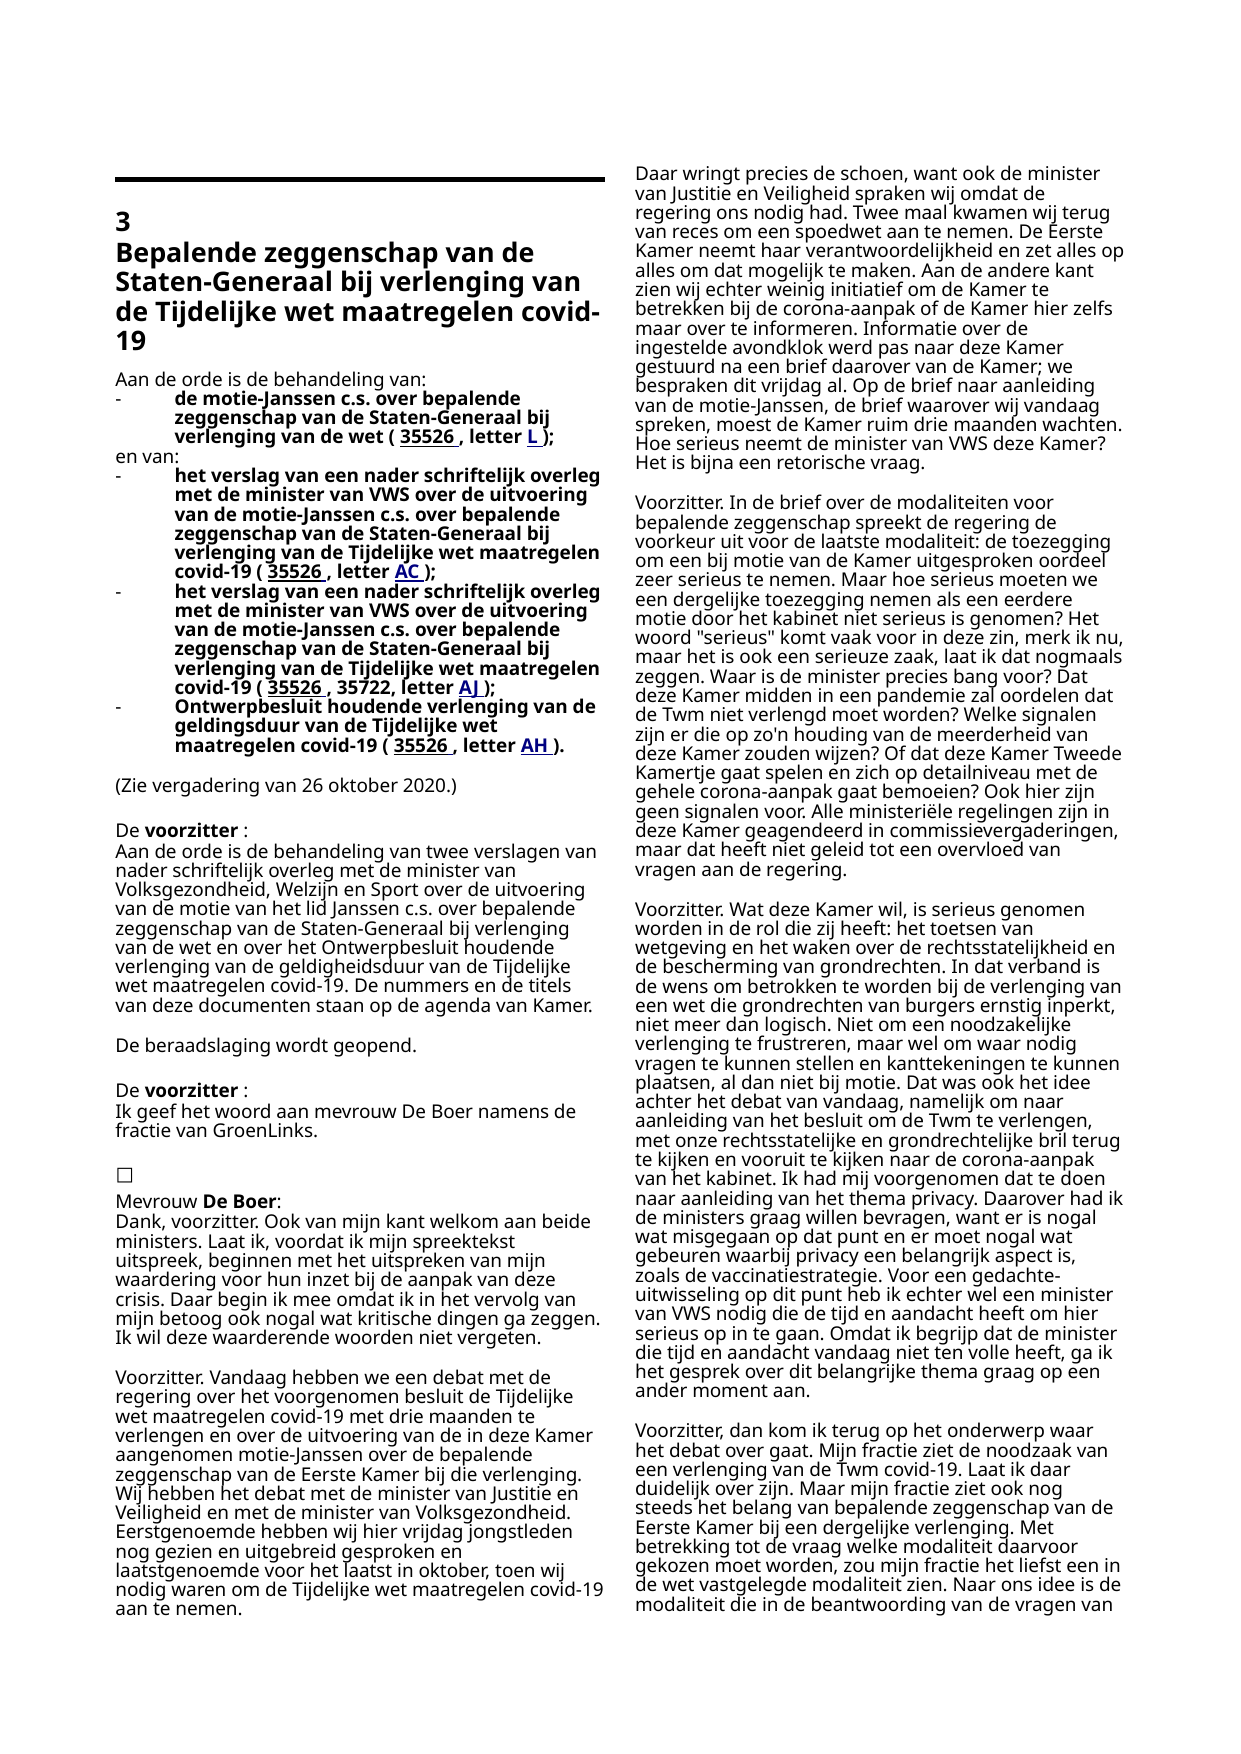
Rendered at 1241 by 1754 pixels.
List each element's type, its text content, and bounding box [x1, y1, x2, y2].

text en van: [115, 448, 605, 467]
list het verslag van een nader schriftelijk overleg met de minister van VWS over de uitvoering van de motie-Janssen c.s. over bepalende zeggenschap van de Staten-Generaal bij verlenging van de Tijdelijke wet maatregelen covid-19 ( 35526 , 35722, letter AJ ); [115, 583, 605, 698]
text Voorzitter. In de brief over de modaliteiten voor bepalende zeggenschap spreekt de regering de voorkeur uit voor de laatste modaliteit: de toezegging om een bij motie van de Kamer uitgesproken oordeel zeer serieus te nemen. Maar hoe serieus moeten we een dergelijke toezegging nemen als een eerdere motie door het kabinet niet serieus is genomen? Het woord "serieus" komt vaak voor in deze zin, merk ik nu, maar het is ook een serieuze zaak, laat ik dat nogmaals zeggen. Waar is de minister precies bang voor? Dat deze Kamer midden in een pandemie zal oordelen dat de Twm niet verlengd moet worden? Welke signalen zijn er die op zo'n houding van de meerderheid van deze Kamer zouden wijzen? Of dat deze Kamer Tweede Kamertje gaat spelen en zich op detailniveau met de gehele corona-aanpak gaat bemoeien? Ook hier zijn geen signalen voor. Alle ministeriële regelingen zijn in deze Kamer geagendeerd in commissievergaderingen, maar dat heeft niet geleid tot een overvloed van vragen aan de regering. [635, 494, 1125, 880]
list Ontwerpbesluit houdende verlenging van de geldingsduur van de Tijdelijke wet maatregelen covid-19 ( 35526 , letter AH ). [115, 698, 605, 756]
list de motie-Janssen c.s. over bepalende zeggenschap van de Staten-Generaal bij verlenging van de wet ( 35526 , letter L ); [115, 390, 605, 448]
text De voorzitter : [115, 1077, 605, 1103]
text Bepalende zeggenschap van de Staten-Generaal bij verlenging van de Tijdelijke wet maatregelen covid-19 [115, 239, 605, 371]
text Voorzitter. Wat deze Kamer wil, is serieus genomen worden in de rol die zij heeft: het toetsen van wetgeving en het waken over de rechtsstatelijkheid en de bescherming van grondrechten. In dat verband is de wens om betrokken te worden bij de verlenging van een wet die grondrechten van burgers ernstig inperkt, niet meer dan logisch. Niet om een noodzakelijke verlenging te frustreren, maar wel om waar nodig vragen te kunnen stellen en kanttekeningen te kunnen plaatsen, al dan niet bij motie. Dat was ook het idee achter het debat van vandaag, namelijk om naar aanleiding van het besluit om de Twm te verlengen, met onze rechtsstatelijke en grondrechtelijke bril terug te kijken en vooruit te kijken naar de corona-aanpak van het kabinet. Ik had mij voorgenomen dat te doen naar aanleiding van het thema privacy. Daarover had ik de ministers graag willen bevragen, want er is nogal wat misgegaan op dat punt en er moet nogal wat gebeuren waarbij privacy een belangrijk aspect is, zoals de vaccinatiestrategie. Voor een gedachte-uitwisseling op dit punt heb ik echter wel een minister van VWS nodig die de tijd en aandacht heeft om hier serieus op in te gaan. Omdat ik begrijp dat de minister die tijd en aandacht vandaag niet ten volle heeft, ga ik het gesprek over dit belangrijke thema graag op een ander moment aan. [635, 901, 1125, 1402]
text Ik geef het woord aan mevrouw De Boer namens de fractie van GroenLinks. [115, 1103, 605, 1141]
text Dank, voorzitter. Ook van mijn kant welkom aan beide ministers. Laat ik, voordat ik mijn spreektekst uitspreek, beginnen met het uitspreken van mijn waardering voor hun inzet bij de aanpak van deze crisis. Daar begin ik mee omdat ik in het vervolg van mijn betoog ook nogal wat kritische dingen ga zeggen. Ik wil deze waarderende woorden niet vergeten. [115, 1213, 605, 1348]
text 3 [115, 203, 605, 239]
text Mevrouw De Boer: [115, 1188, 605, 1213]
text Voorzitter. Vandaag hebben we een debat met de regering over het voorgenomen besluit de Tijdelijke wet maatregelen covid-19 met drie maanden te verlengen en over de uitvoering van de in deze Kamer aangenomen motie-Janssen over de bepalende zeggenschap van de Eerste Kamer bij die verlenging. Wij hebben het debat met de minister van Justitie en Veiligheid en met de minister van Volksgezondheid. Eerstgenoemde hebben wij hier vrijdag jongstleden nog gezien en uitgebreid gesproken en laatstgenoemde voor het laatst in oktober, toen wij nodig waren om de Tijdelijke wet maatregelen covid-19 aan te nemen. [115, 1369, 605, 1620]
text (Zie vergadering van 26 oktober 2020.) [115, 777, 605, 796]
text Daar wringt precies de schoen, want ook de minister van Justitie en Veiligheid spraken wij omdat de regering ons nodig had. Twee maal kwamen wij terug van reces om een spoedwet aan te nemen. De Eerste Kamer neemt haar verantwoordelijkheid en zet alles op alles om dat mogelijk te maken. Aan de andere kant zien wij echter weinig initiatief om de Kamer te betrekken bij de corona-aanpak of de Kamer hier zelfs maar over te informeren. Informatie over de ingestelde avondklok werd pas naar deze Kamer gestuurd na een brief daarover van de Kamer; we bespraken dit vrijdag al. Op de brief naar aanleiding van de motie-Janssen, de brief waarover wij vandaag spreken, moest de Kamer ruim drie maanden wachten. Hoe serieus neemt de minister van VWS deze Kamer? Het is bijna een retorische vraag. [635, 165, 1125, 474]
text De voorzitter : [115, 817, 605, 843]
text ⬜ [115, 1162, 605, 1188]
text De beraadslaging wordt geopend. [115, 1037, 605, 1056]
text Aan de orde is de behandeling van: [115, 371, 605, 390]
text Aan de orde is de behandeling van twee verslagen van nader schriftelijk overleg met de minister van Volksgezondheid, Welzijn en Sport over de uitvoering van de motie van het lid Janssen c.s. over bepalende zeggenschap van de Staten-Generaal bij verlenging van de wet en over het Ontwerpbesluit houdende verlenging van de geldigheidsduur van de Tijdelijke wet maatregelen covid-19. De nummers en de titels van deze documenten staan op de agenda van Kamer. [115, 843, 605, 1016]
list het verslag van een nader schriftelijk overleg met de minister van VWS over de uitvoering van de motie-Janssen c.s. over bepalende zeggenschap van de Staten-Generaal bij verlenging van de Tijdelijke wet maatregelen covid-19 ( 35526 , letter AC ); [115, 467, 605, 583]
text Voorzitter, dan kom ik terug op het onderwerp waar het debat over gaat. Mijn fractie ziet de noodzaak van een verlenging van de Twm covid-19. Laat ik daar duidelijk over zijn. Maar mijn fractie ziet ook nog steeds het belang van bepalende zeggenschap van de Eerste Kamer bij een dergelijke verlenging. Met betrekking tot de vraag welke modaliteit daarvoor gekozen moet worden, zou mijn fractie het liefst een in de wet vastgelegde modaliteit zien. Naar ons idee is de modaliteit die in de beantwoording van de vragen van [635, 1422, 1125, 1615]
